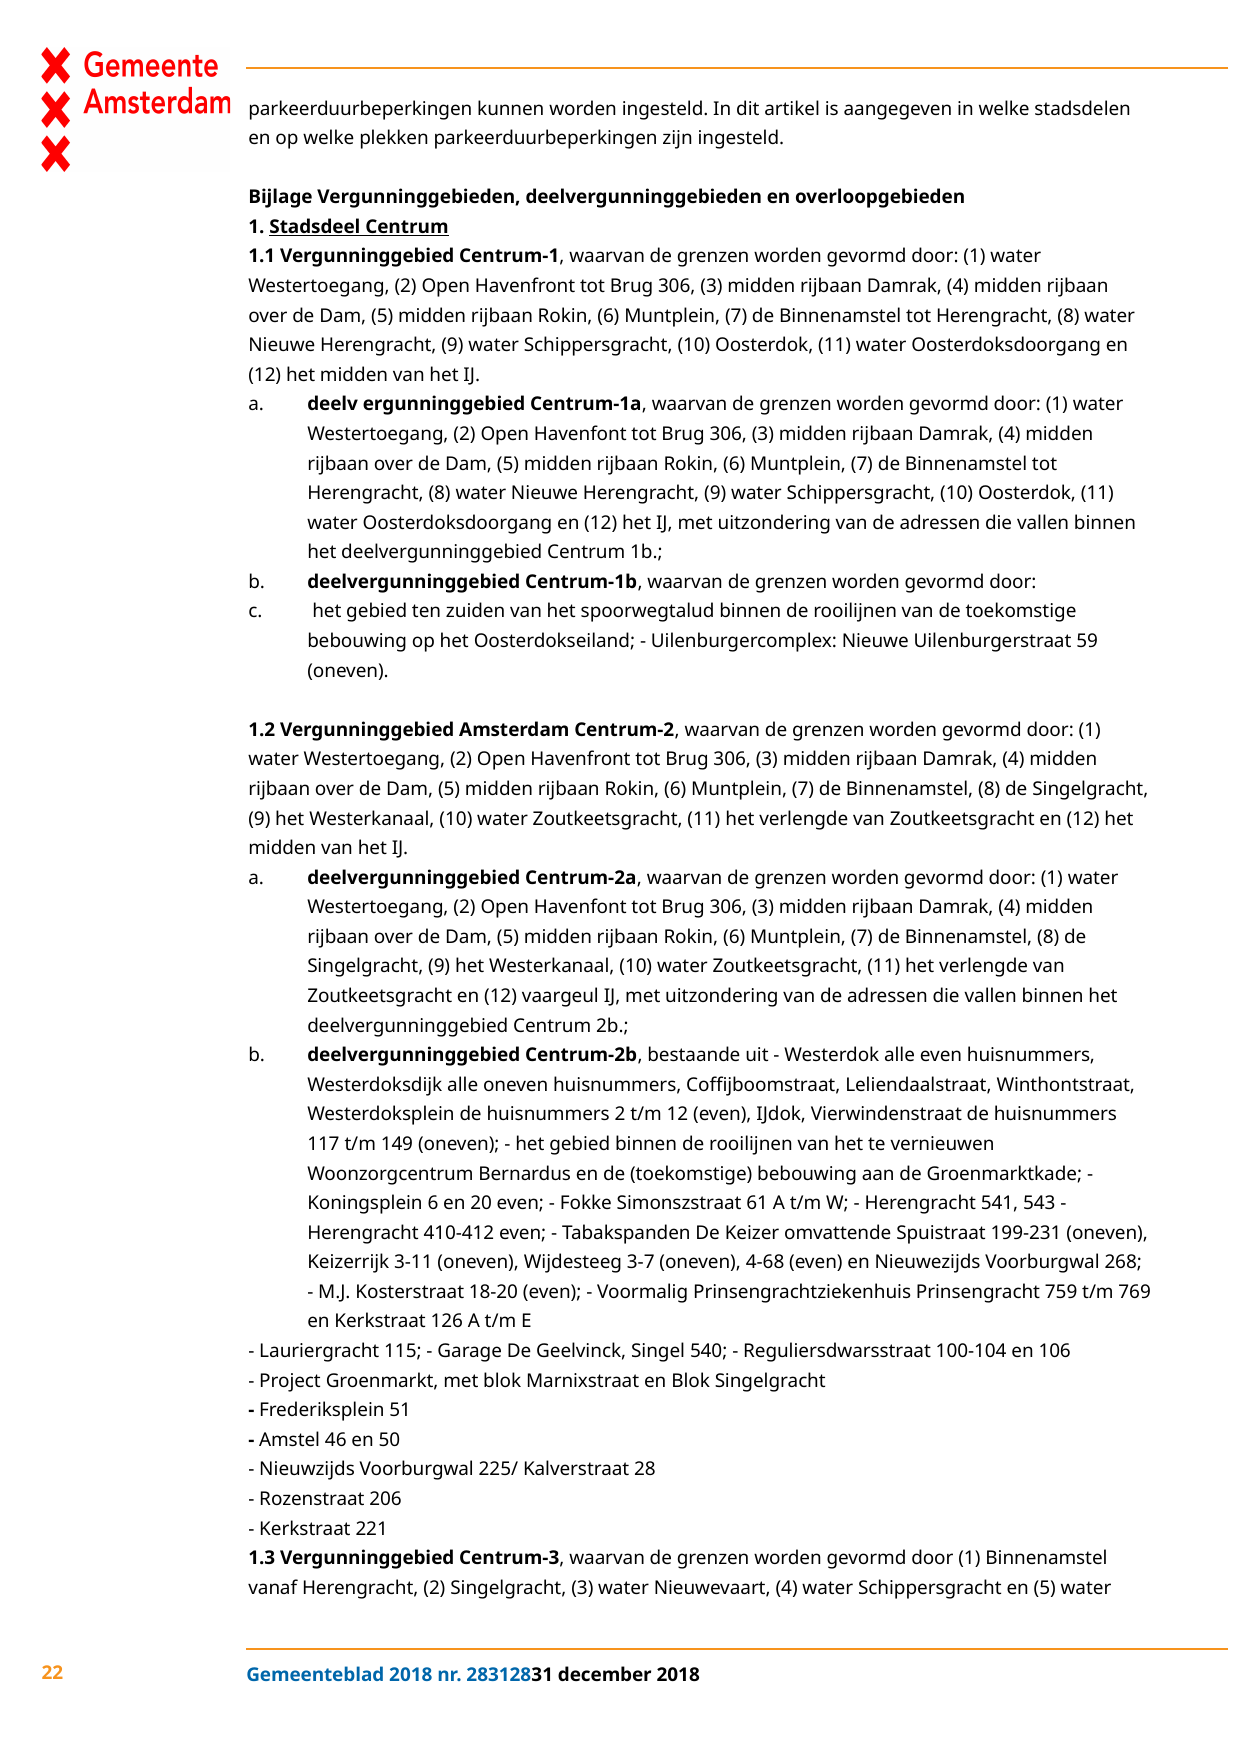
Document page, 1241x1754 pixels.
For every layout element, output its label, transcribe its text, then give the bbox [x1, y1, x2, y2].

text - Lauriergracht 115; - Garage De Geelvinck, Singel 540; - Reguliersdwarsstraat 100-104 en 106 [248, 1337, 1152, 1363]
list deelvergunninggebied Centrum-1b, waarvan de grenzen worden gevormd door: [248, 568, 1152, 594]
list deelvergunninggebied Centrum-2b, bestaande uit - Westerdok alle even huisnummers, Westerdoksdijk alle oneven huisnummers, Coffijboomstraat, Leliendaalstraat, Winthontstraat, Westerdoksplein de huisnummers 2 t/m 12 (even), IJdok, Vierwindenstraat de huisnummers 117 t/m 149 (oneven); - het gebied binnen de rooilijnen van het te vernieuwen Woonzorgcentrum Bernardus en de (toekomstige) bebouwing aan de Groenmarktkade; - Koningsplein 6 en 20 even; - Fokke Simonszstraat 61 A t/m W; - Herengracht 541, 543 - Herengracht 410-412 even; - Tabakspanden De Keizer omvattende Spuistraat 199-231 (oneven), Keizerrijk 3-11 (oneven), Wijdesteeg 3-7 (oneven), 4-68 (even) en Nieuwezijds Voorburgwal 268; - M.J. Kosterstraat 18-20 (even); - Voormalig Prinsengrachtziekenhuis Prinsengracht 759 t/m 769 en Kerkstraat 126 A t/m E [248, 1041, 1152, 1333]
text - Nieuwzijds Voorburgwal 225/ Kalverstraat 28 [248, 1456, 1152, 1481]
text 1. Stadsdeel Centrum [248, 213, 1152, 239]
text - Project Groenmarkt, met blok Marnixstraat en Blok Singelgracht [248, 1367, 1152, 1393]
text - Amstel 46 en 50 [248, 1426, 1152, 1452]
text 1.3 Vergunninggebied Centrum-3, waarvan de grenzen worden gevormd door (1) Binnenamstel vanaf Herengracht, (2) Singelgracht, (3) water Nieuwevaart, (4) water Schippersgracht en (5) water [248, 1544, 1152, 1600]
picture [41, 47, 231, 172]
text 1.1 Vergunninggebied Centrum-1, waarvan de grenzen worden gevormd door: (1) water Westertoegang, (2) Open Havenfront tot Brug 306, (3) midden rijbaan Damrak, (4) midden rijbaan over de Dam, (5) midden rijbaan Rokin, (6) Muntplein, (7) de Binnenamstel tot Herengracht, (8) water Nieuwe Herengracht, (9) water Schippersgracht, (10) Oosterdok, (11) water Oosterdoksdoorgang en (12) het midden van het IJ. [248, 243, 1152, 387]
list deelvergunninggebied Centrum-2a, waarvan de grenzen worden gevormd door: (1) water Westertoegang, (2) Open Havenfont tot Brug 306, (3) midden rijbaan Damrak, (4) midden rijbaan over de Dam, (5) midden rijbaan Rokin, (6) Muntplein, (7) de Binnenamstel, (8) de Singelgracht, (9) het Westerkanaal, (10) water Zoutkeetsgracht, (11) het verlengde van Zoutkeetsgracht en (12) vaargeul IJ, met uitzondering van de adressen die vallen binnen het deelvergunninggebied Centrum 2b.; [248, 864, 1152, 1038]
text Bijlage Vergunninggebieden, deelvergunninggebieden en overloopgebieden [248, 183, 1152, 209]
text parkeerduurbeperkingen kunnen worden ingesteld. In dit artikel is aangegeven in welke stadsdelen en op welke plekken parkeerduurbeperkingen zijn ingesteld. [248, 95, 1152, 150]
text 1.2 Vergunninggebied Amsterdam Centrum-2, waarvan de grenzen worden gevormd door: (1) water Westertoegang, (2) Open Havenfront tot Brug 306, (3) midden rijbaan Damrak, (4) midden rijbaan over de Dam, (5) midden rijbaan Rokin, (6) Muntplein, (7) de Binnenamstel, (8) de Singelgracht, (9) het Westerkanaal, (10) water Zoutkeetsgracht, (11) het verlengde van Zoutkeetsgracht en (12) het midden van het IJ. [248, 716, 1152, 860]
text - Kerkstraat 221 [248, 1515, 1152, 1541]
text - Frederiksplein 51 [248, 1396, 1152, 1422]
list het gebied ten zuiden van het spoorwegtalud binnen de rooilijnen van de toekomstige bebouwing op het Oosterdokseiland; - Uilenburgercomplex: Nieuwe Uilenburgerstraat 59 (oneven). [248, 598, 1152, 683]
text - Rozenstraat 206 [248, 1485, 1152, 1511]
list deelv ergunninggebied Centrum-1a, waarvan de grenzen worden gevormd door: (1) water Westertoegang, (2) Open Havenfont tot Brug 306, (3) midden rijbaan Damrak, (4) midden rijbaan over de Dam, (5) midden rijbaan Rokin, (6) Muntplein, (7) de Binnenamstel tot Herengracht, (8) water Nieuwe Herengracht, (9) water Schippersgracht, (10) Oosterdok, (11) water Oosterdoksdoorgang en (12) het IJ, met uitzondering van de adressen die vallen binnen het deelvergunninggebied Centrum 1b.; [248, 391, 1152, 564]
